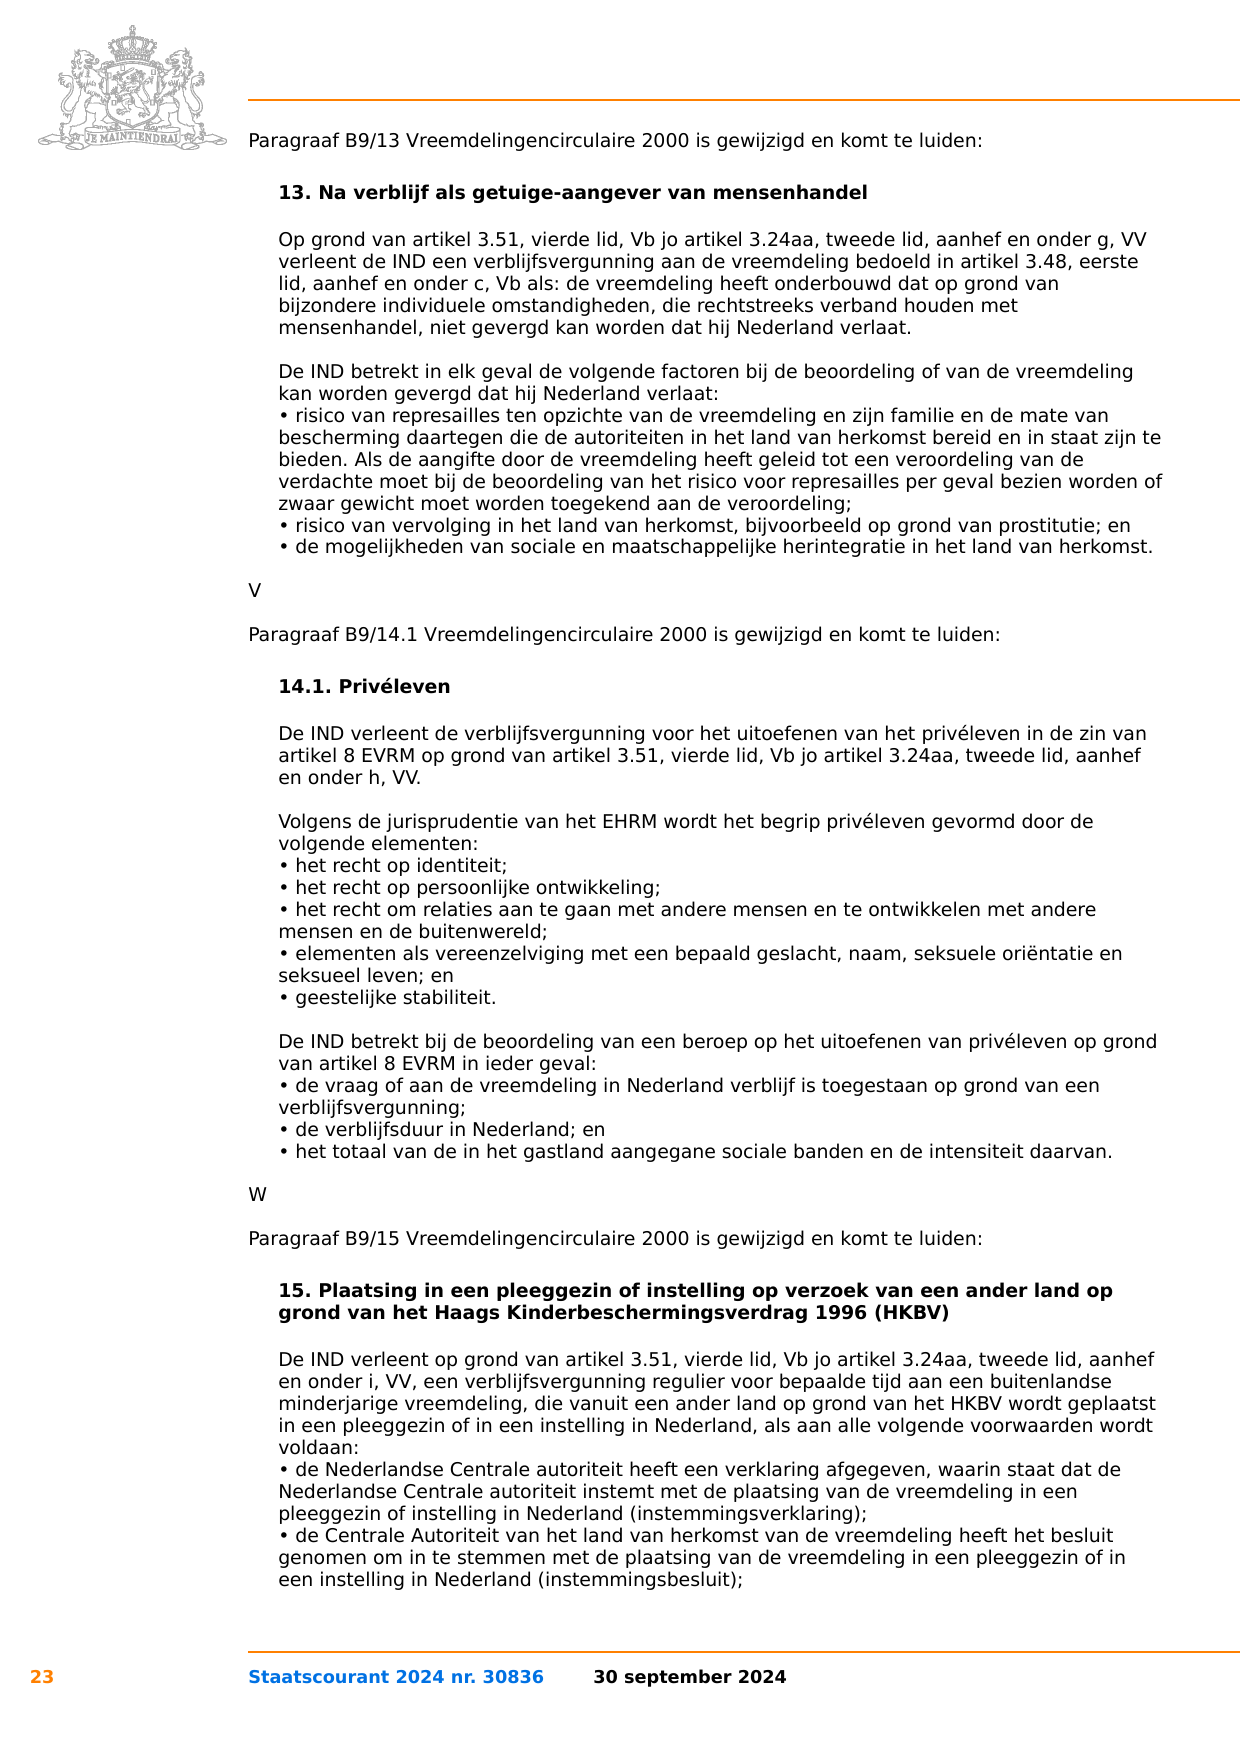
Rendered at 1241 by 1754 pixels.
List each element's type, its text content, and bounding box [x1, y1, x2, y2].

text De IND betrekt bij de beoordeling van een beroep op het uitoefenen van privéleven op grond van artikel 8 EVRM in ieder geval: [278, 1031, 1163, 1074]
text De IND betrekt in elk geval de volgende factoren bij de beoordeling of van de vreemdeling kan worden gevergd dat hij Nederland verlaat: [278, 361, 1163, 404]
text • geestelijke stabiliteit. [278, 987, 1163, 1009]
text W [248, 1184, 1163, 1206]
text • het recht op identiteit; [278, 855, 1163, 877]
text • het recht om relaties aan te gaan met andere mensen en te ontwikkelen met andere mensen en de buitenwereld; [278, 899, 1163, 943]
text Paragraaf B9/14.1 Vreemdelingencirculaire 2000 is gewijzigd en komt te luiden: [248, 624, 1163, 646]
text • de vraag of aan de vreemdeling in Nederland verblijf is toegestaan op grond van een verblijfsvergunning; [278, 1074, 1163, 1118]
text • risico van vervolging in het land van herkomst, bijvoorbeeld op grond van prostitutie; en [278, 514, 1163, 536]
subtitle 15. Plaatsing in een pleeggezin of instelling op verzoek van een ander land op grond van het Haags Kinderbeschermingsverdrag 1996 (HKBV) [278, 1280, 1163, 1324]
subtitle 14.1. Privéleven [278, 676, 1163, 698]
text • risico van represailles ten opzichte van de vreemdeling en zijn familie en de mate van bescherming daartegen die de autoriteiten in het land van herkomst bereid en in staat zijn te bieden. Als de aangifte door de vreemdeling heeft geleid tot een veroordeling van de verdachte moet bij de beoordeling van het risico voor represailles per geval bezien worden of zwaar gewicht moet worden toegekend aan de veroordeling; [278, 404, 1163, 514]
text • de mogelijkheden van sociale en maatschappelijke herintegratie in het land van herkomst. [278, 536, 1163, 558]
text • de Centrale Autoriteit van het land van herkomst van de vreemdeling heeft het besluit genomen om in te stemmen met de plaatsing van de vreemdeling in een pleeggezin of in een instelling in Nederland (instemmingsbesluit); [278, 1525, 1163, 1591]
text • het recht op persoonlijke ontwikkeling; [278, 877, 1163, 899]
text • elementen als vereenzelviging met een bepaald geslacht, naam, seksuele oriëntatie en seksueel leven; en [278, 943, 1163, 987]
text • de verblijfsduur in Nederland; en [278, 1118, 1163, 1141]
text De IND verleent de verblijfsvergunning voor het uitoefenen van het privéleven in de zin van artikel 8 EVRM op grond van artikel 3.51, vierde lid, Vb jo artikel 3.24aa, tweede lid, aanhef en onder h, VV. [278, 723, 1163, 789]
subtitle 13. Na verblijf als getuige-aangever van mensenhandel [278, 182, 1163, 204]
text • het totaal van de in het gastland aangegane sociale banden en de intensiteit daarvan. [278, 1141, 1163, 1162]
text • de Nederlandse Centrale autoriteit heeft een verklaring afgegeven, waarin staat dat de Nederlandse Centrale autoriteit instemt met de plaatsing van de vreemdeling in een pleeggezin of instelling in Nederland (instemmingsverklaring); [278, 1459, 1163, 1525]
text De IND verleent op grond van artikel 3.51, vierde lid, Vb jo artikel 3.24aa, tweede lid, aanhef en onder i, VV, een verblijfsvergunning regulier voor bepaalde tijd aan een buitenlandse minderjarige vreemdeling, die vanuit een ander land op grond van het HKBV wordt geplaatst in een pleeggezin of in een instelling in Nederland, als aan alle volgende voorwaarden wordt voldaan: [278, 1349, 1163, 1459]
text Paragraaf B9/15 Vreemdelingencirculaire 2000 is gewijzigd en komt te luiden: [248, 1228, 1163, 1250]
text V [248, 580, 1163, 602]
picture [38, 25, 227, 150]
text Volgens de jurisprudentie van het EHRM wordt het begrip privéleven gevormd door de volgende elementen: [278, 811, 1163, 855]
text Op grond van artikel 3.51, vierde lid, Vb jo artikel 3.24aa, tweede lid, aanhef en onder g, VV verleent de IND een verblijfsvergunning aan de vreemdeling bedoeld in artikel 3.48, eerste lid, aanhef en onder c, Vb als: de vreemdeling heeft onderbouwd dat op grond van bijzondere individuele omstandigheden, die rechtstreeks verband houden met mensenhandel, niet gevergd kan worden dat hij Nederland verlaat. [278, 229, 1163, 339]
text Paragraaf B9/13 Vreemdelingencirculaire 2000 is gewijzigd en komt te luiden: [248, 130, 1163, 152]
